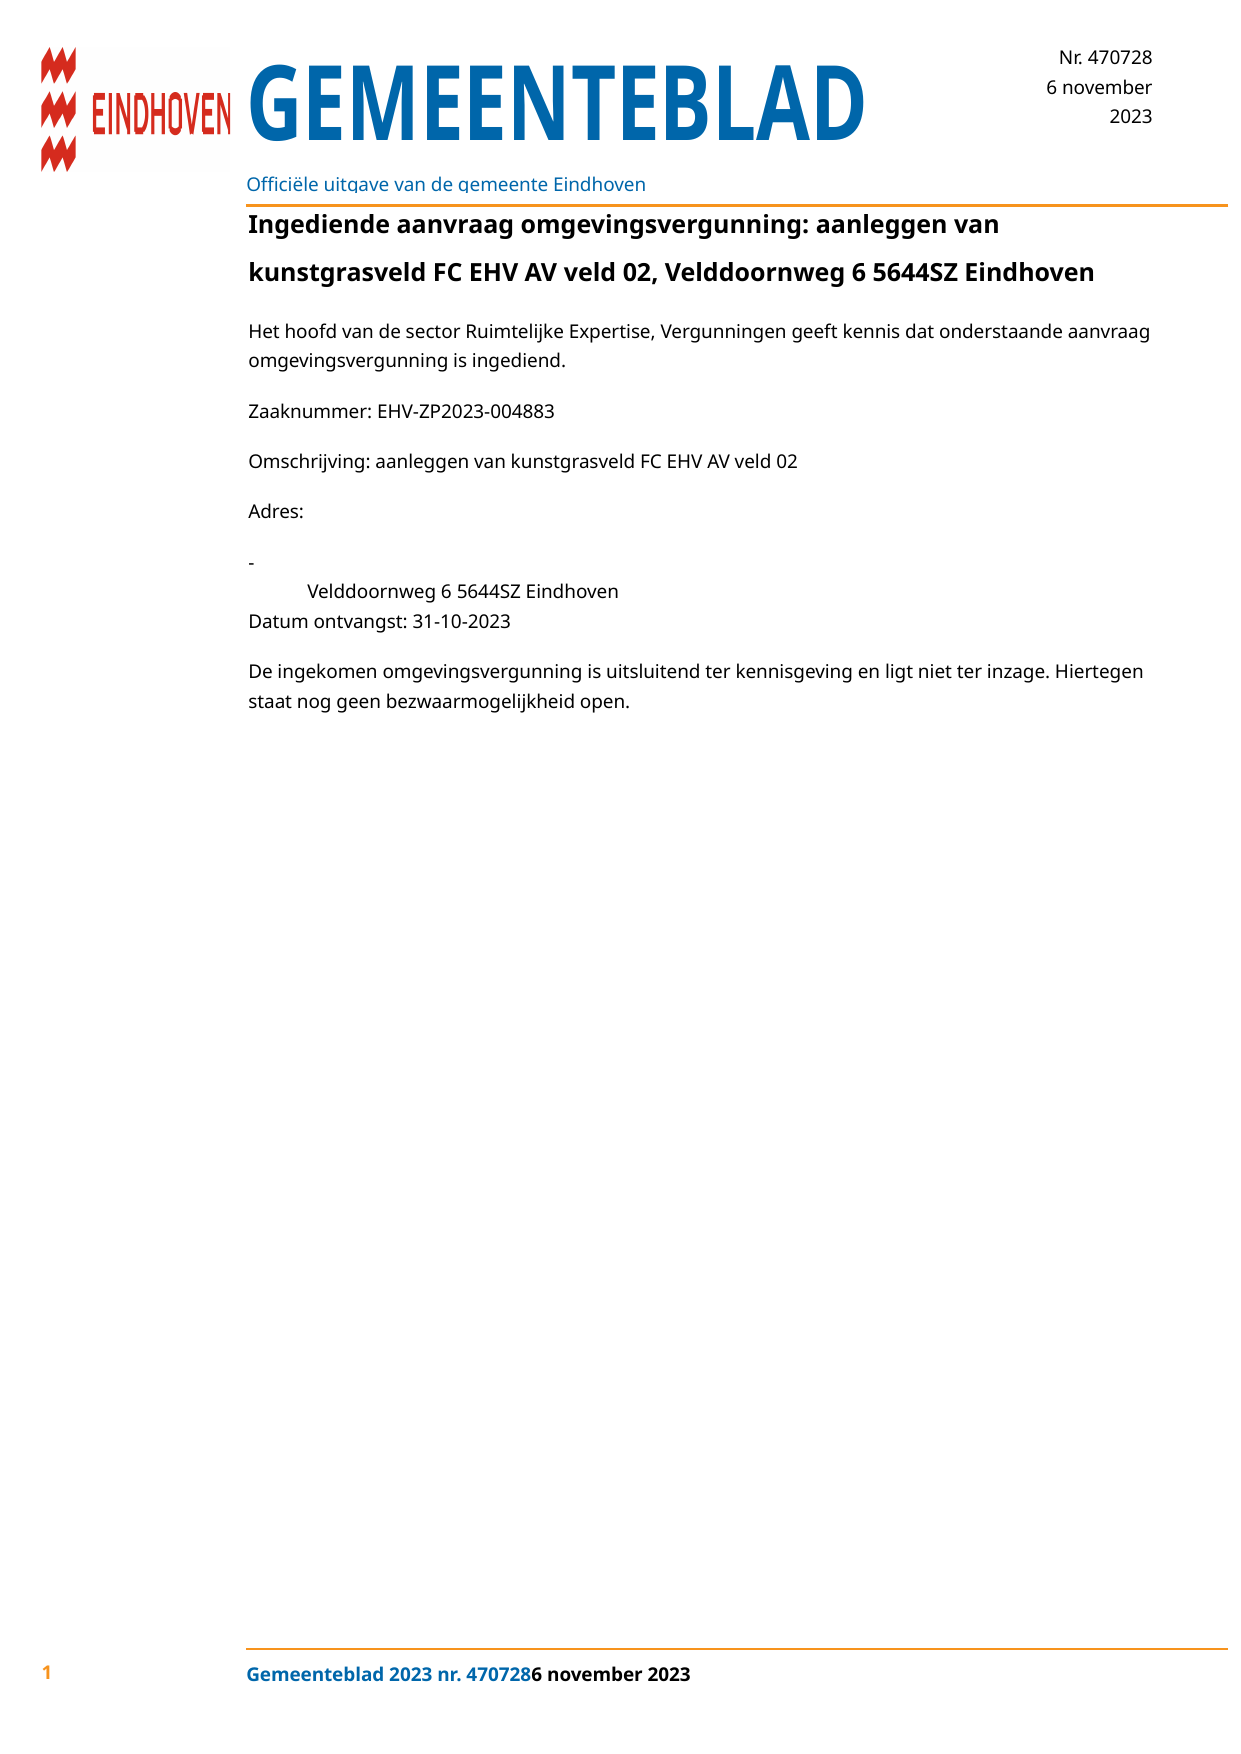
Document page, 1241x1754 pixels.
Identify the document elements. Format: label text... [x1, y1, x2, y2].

text Ingediende aanvraag omgevingsvergunning: aanleggen van kunstgrasveld FC EHV AV veld 02, Velddoornweg 6 5644SZ Eindhoven [248, 207, 1152, 288]
text Adres: [248, 499, 1152, 524]
list Velddoornweg 6 5644SZ Eindhoven [248, 579, 1152, 604]
text Het hoofd van de sector Ruimtelijke Expertise, Vergunningen geeft kennis dat onderstaande aanvraag omgevingsvergunning is ingediend. [248, 318, 1152, 373]
text Zaaknummer: EHV-ZP2023-004883 [248, 398, 1152, 424]
text Datum ontvangst: 31-10-2023 [248, 608, 1152, 634]
text De ingekomen omgevingsvergunning is uitsluitend ter kennisgeving en ligt niet ter inzage. Hiertegen staat nog geen bezwaarmogelijkheid open. [248, 659, 1152, 714]
picture [41, 47, 231, 172]
text Omschrijving: aanleggen van kunstgrasveld FC EHV AV veld 02 [248, 448, 1152, 474]
